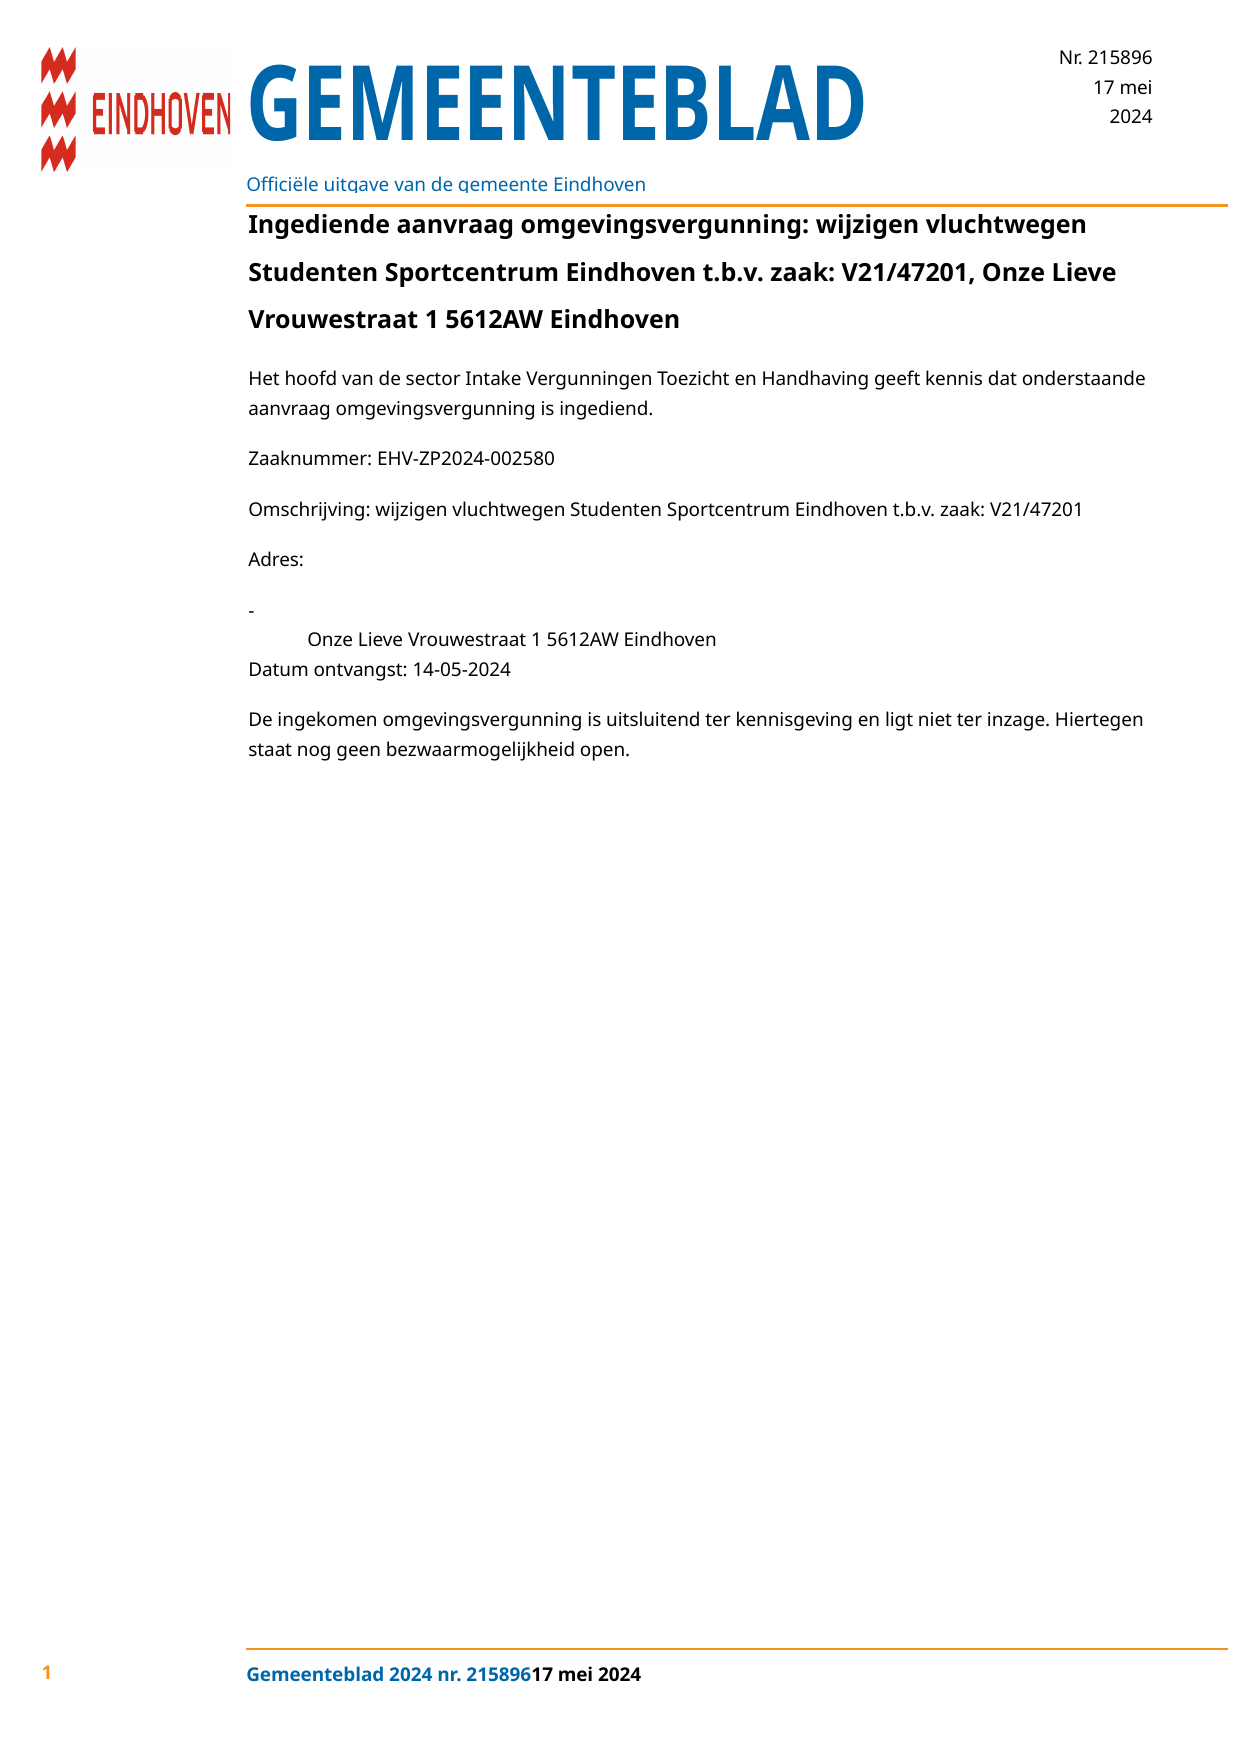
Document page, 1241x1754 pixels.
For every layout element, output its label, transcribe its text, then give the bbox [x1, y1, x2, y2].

text De ingekomen omgevingsvergunning is uitsluitend ter kennisgeving en ligt niet ter inzage. Hiertegen staat nog geen bezwaarmogelijkheid open. [248, 706, 1152, 762]
picture [41, 47, 231, 172]
text Zaaknummer: EHV-ZP2024-002580 [248, 446, 1152, 471]
text Het hoofd van de sector Intake Vergunningen Toezicht en Handhaving geeft kennis dat onderstaande aanvraag omgevingsvergunning is ingediend. [248, 366, 1152, 421]
text Adres: [248, 546, 1152, 572]
text Omschrijving: wijzigen vluchtwegen Studenten Sportcentrum Eindhoven t.b.v. zaak: V21/47201 [248, 496, 1152, 522]
text Datum ontvangst: 14-05-2024 [248, 656, 1152, 682]
text Ingediende aanvraag omgevingsvergunning: wijzigen vluchtwegen Studenten Sportcentrum Eindhoven t.b.v. zaak: V21/47201, Onze Lieve Vrouwestraat 1 5612AW Eindhoven [248, 207, 1152, 336]
list Onze Lieve Vrouwestraat 1 5612AW Eindhoven [248, 626, 1152, 652]
